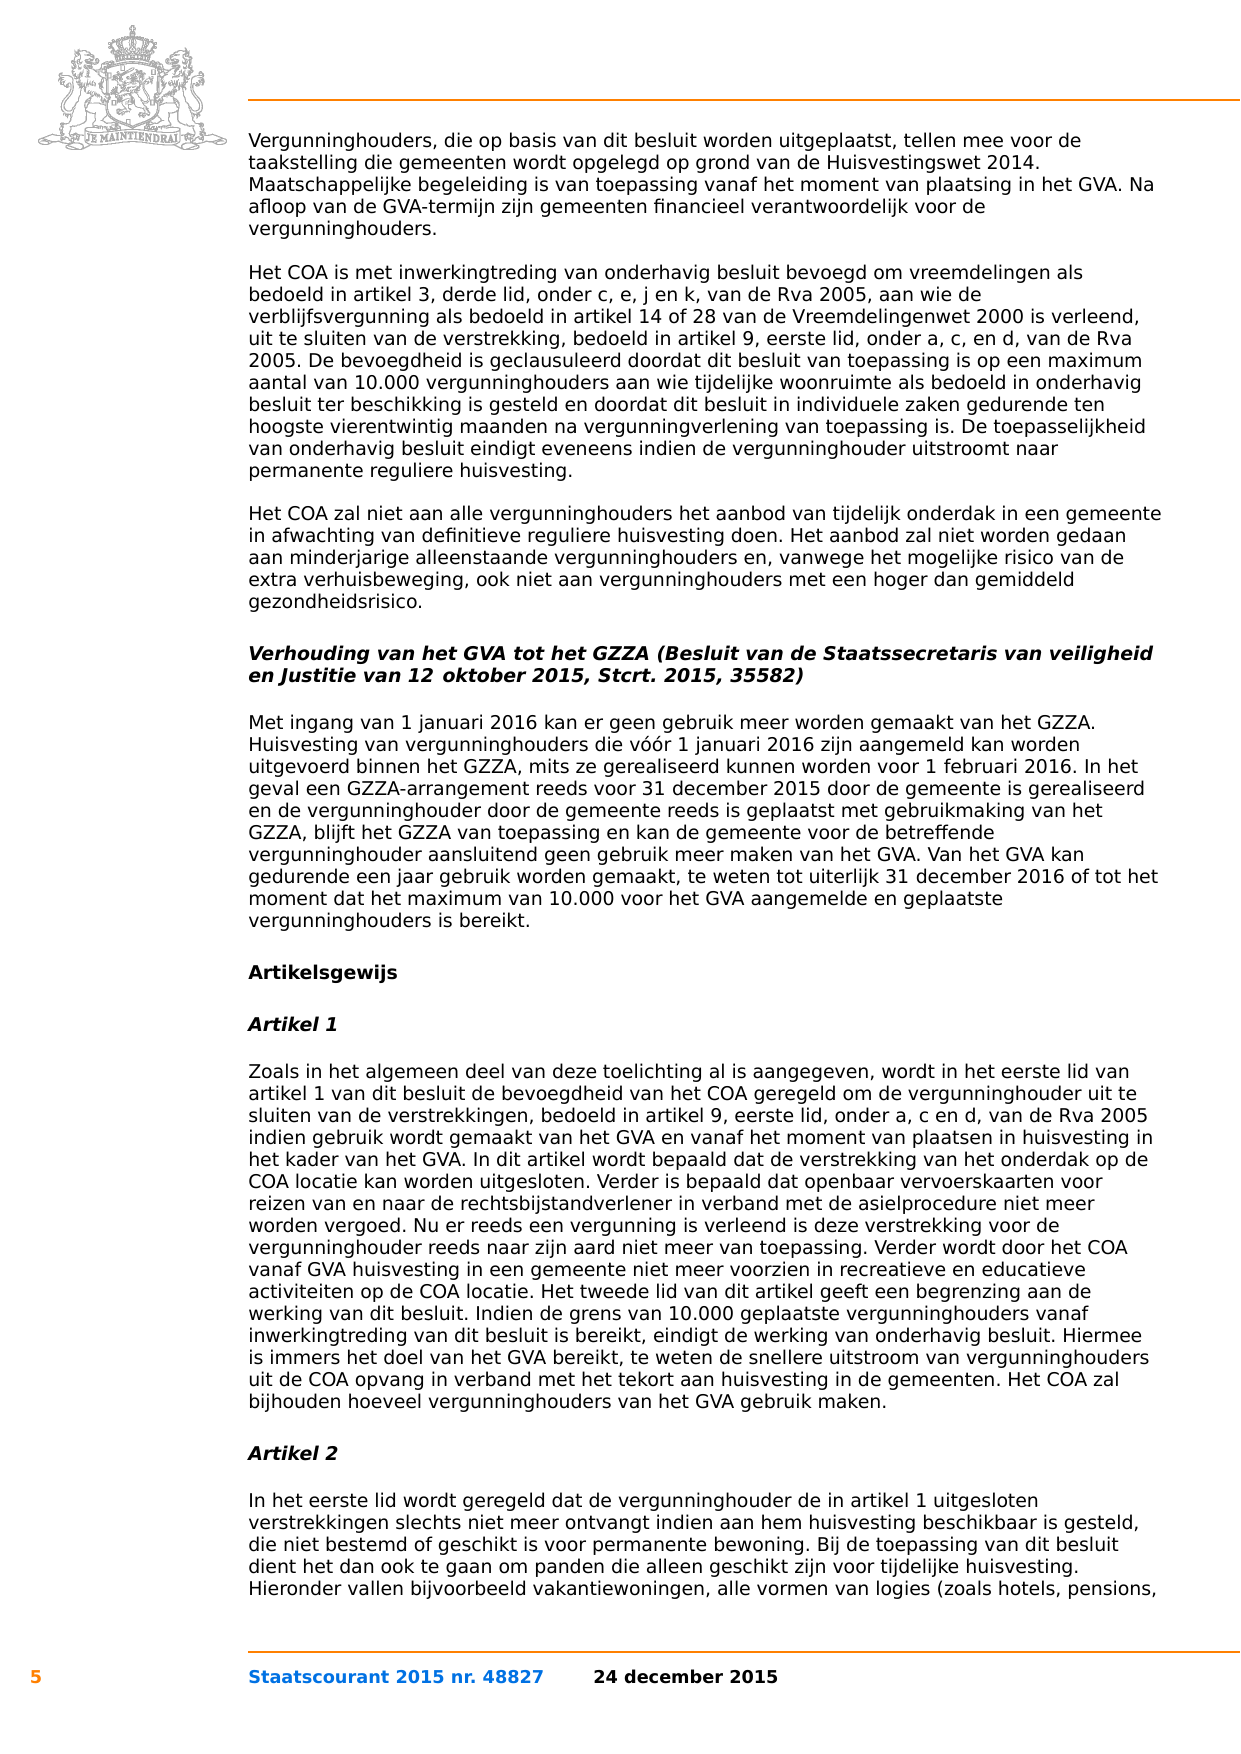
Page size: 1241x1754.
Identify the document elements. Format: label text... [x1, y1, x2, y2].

subtitle Verhouding van het GVA tot het GZZA (Besluit van de Staatssecretaris van veiligheid en Justitie van 12 oktober 2015, Stcrt. 2015, 35582) [248, 643, 1163, 687]
text Het COA is met inwerkingtreding van onderhavig besluit bevoegd om vreemdelingen als bedoeld in artikel 3, derde lid, onder c, e, j en k, van de Rva 2005, aan wie de verblijfsvergunning als bedoeld in artikel 14 of 28 van de Vreemdelingenwet 2000 is verleend, uit te sluiten van de verstrekking, bedoeld in artikel 9, eerste lid, onder a, c, en d, van de Rva 2005. De bevoegdheid is geclausuleerd doordat dit besluit van toepassing is op een maximum aantal van 10.000 vergunninghouders aan wie tijdelijke woonruimte als bedoeld in onderhavig besluit ter beschikking is gesteld en doordat dit besluit in individuele zaken gedurende ten hoogste vierentwintig maanden na vergunningverlening van toepassing is. De toepasselijkheid van onderhavig besluit eindigt eveneens indien de vergunninghouder uitstroomt naar permanente reguliere huisvesting. [248, 262, 1163, 481]
text In het eerste lid wordt geregeld dat de vergunninghouder de in artikel 1 uitgesloten verstrekkingen slechts niet meer ontvangt indien aan hem huisvesting beschikbaar is gesteld, die niet bestemd of geschikt is voor permanente bewoning. Bij de toepassing van dit besluit dient het dan ook te gaan om panden die alleen geschikt zijn voor tijdelijke huisvesting. Hieronder vallen bijvoorbeeld vakantiewoningen, alle vormen van logies (zoals hotels, pensions, [248, 1489, 1163, 1599]
subtitle Artikel 2 [248, 1443, 1163, 1464]
text Het COA zal niet aan alle vergunninghouders het aanbod van tijdelijk onderdak in een gemeente in afwachting van definitieve reguliere huisvesting doen. Het aanbod zal niet worden gedaan aan minderjarige alleenstaande vergunninghouders en, vanwege het mogelijke risico van de extra verhuisbeweging, ook niet aan vergunninghouders met een hoger dan gemiddeld gezondheidsrisico. [248, 503, 1163, 613]
text Zoals in het algemeen deel van deze toelichting al is aangegeven, wordt in het eerste lid van artikel 1 van dit besluit de bevoegdheid van het COA geregeld om de vergunninghouder uit te sluiten van de verstrekkingen, bedoeld in artikel 9, eerste lid, onder a, c en d, van de Rva 2005 indien gebruik wordt gemaakt van het GVA en vanaf het moment van plaatsen in huisvesting in het kader van het GVA. In dit artikel wordt bepaald dat de verstrekking van het onderdak op de COA locatie kan worden uitgesloten. Verder is bepaald dat openbaar vervoerskaarten voor reizen van en naar de rechtsbijstandverlener in verband met de asielprocedure niet meer worden vergoed. Nu er reeds een vergunning is verleend is deze verstrekking voor de vergunninghouder reeds naar zijn aard niet meer van toepassing. Verder wordt door het COA vanaf GVA huisvesting in een gemeente niet meer voorzien in recreatieve en educatieve activiteiten op de COA locatie. Het tweede lid van dit artikel geeft een begrenzing aan de werking van dit besluit. Indien de grens van 10.000 geplaatste vergunninghouders vanaf inwerkingtreding van dit besluit is bereikt, eindigt de werking van onderhavig besluit. Hiermee is immers het doel van het GVA bereikt, te weten de snellere uitstroom van vergunninghouders uit de COA opvang in verband met het tekort aan huisvesting in de gemeenten. Het COA zal bijhouden hoeveel vergunninghouders van het GVA gebruik maken. [248, 1061, 1163, 1413]
text Met ingang van 1 januari 2016 kan er geen gebruik meer worden gemaakt van het GZZA. Huisvesting van vergunninghouders die vóór 1 januari 2016 zijn aangemeld kan worden uitgevoerd binnen het GZZA, mits ze gerealiseerd kunnen worden voor 1 februari 2016. In het geval een GZZA-arrangement reeds voor 31 december 2015 door de gemeente is gerealiseerd en de vergunninghouder door de gemeente reeds is geplaatst met gebruikmaking van het GZZA, blijft het GZZA van toepassing en kan de gemeente voor de betreffende vergunninghouder aansluitend geen gebruik meer maken van het GVA. Van het GVA kan gedurende een jaar gebruik worden gemaakt, te weten tot uiterlijk 31 december 2016 of tot het moment dat het maximum van 10.000 voor het GVA aangemelde en geplaatste vergunninghouders is bereikt. [248, 712, 1163, 932]
picture [38, 25, 227, 150]
subtitle Artikel 1 [248, 1014, 1163, 1036]
subtitle Artikelsgewijs [248, 962, 1163, 984]
text Vergunninghouders, die op basis van dit besluit worden uitgeplaatst, tellen mee voor de taakstelling die gemeenten wordt opgelegd op grond van de Huisvestingswet 2014. Maatschappelijke begeleiding is van toepassing vanaf het moment van plaatsing in het GVA. Na afloop van de GVA-termijn zijn gemeenten financieel verantwoordelijk voor de vergunninghouders. [248, 130, 1163, 240]
